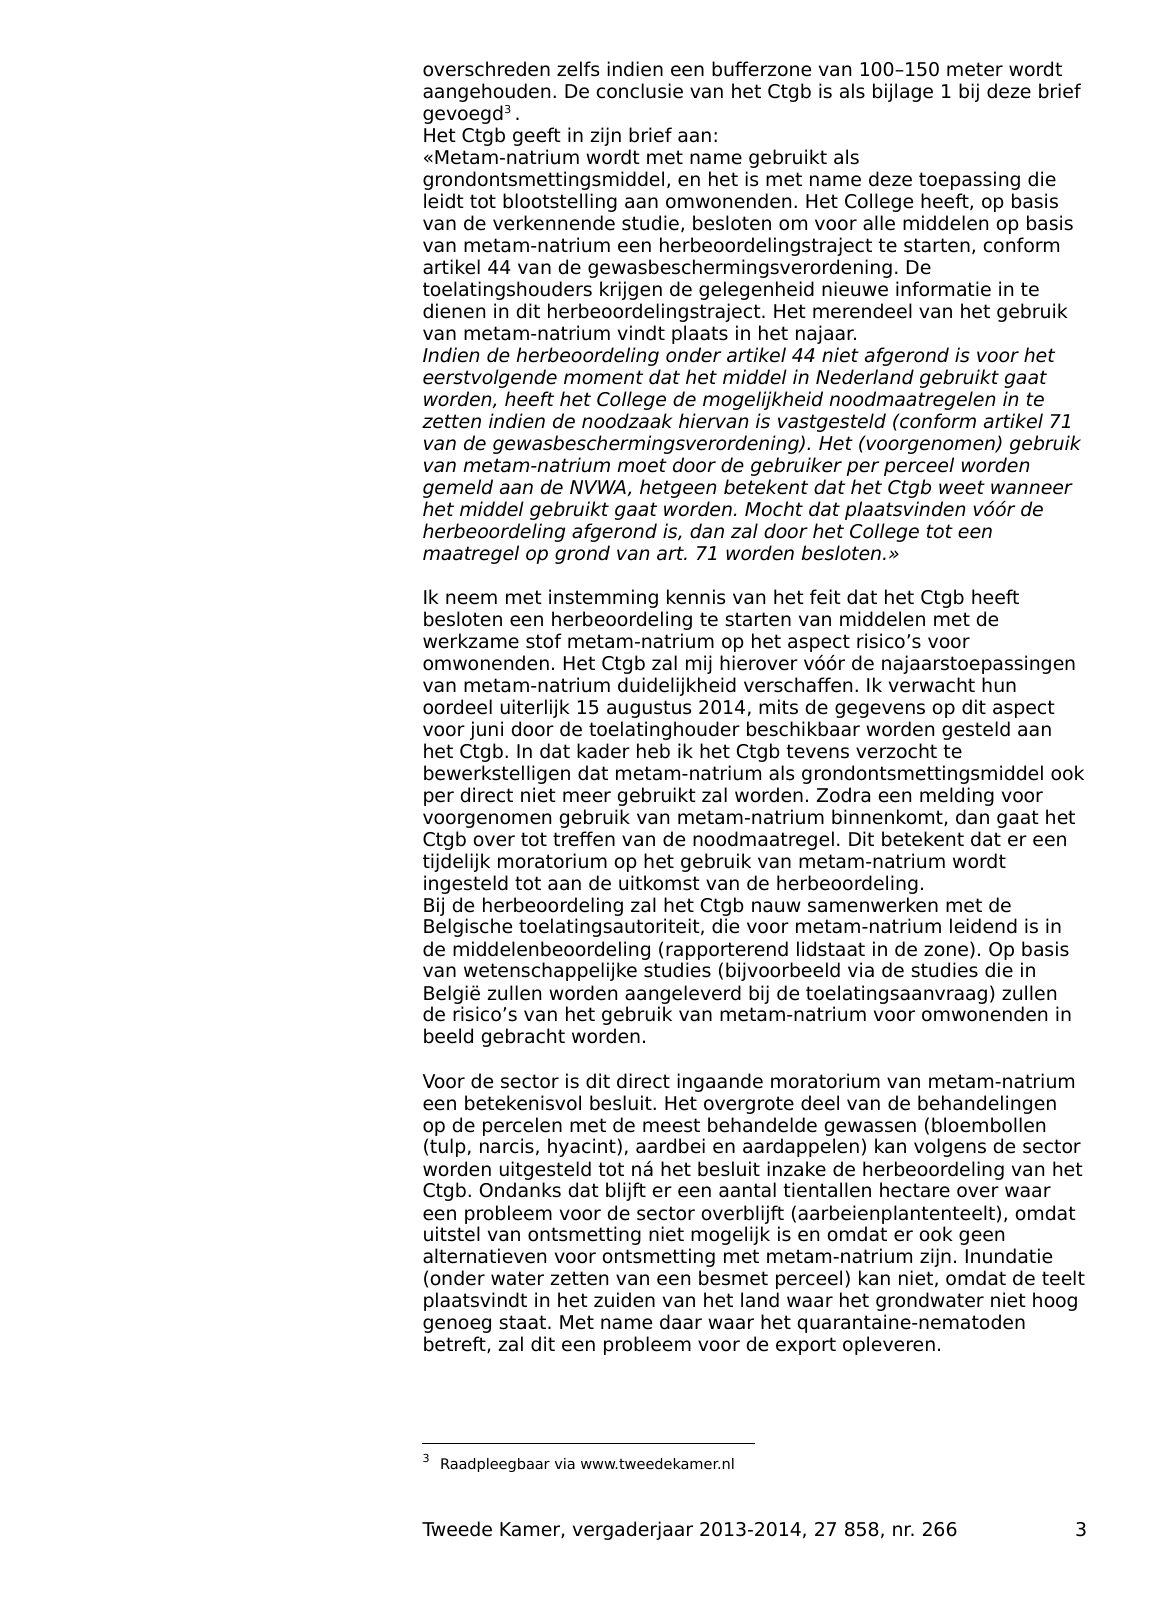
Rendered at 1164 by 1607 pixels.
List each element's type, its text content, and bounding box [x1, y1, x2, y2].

text overschreden zelfs indien een bufferzone van 100–150 meter wordt aangehouden. De conclusie van het Ctgb is als bijlage 1 bij deze brief gevoegd. [422, 59, 1087, 125]
text Indien de herbeoordeling onder artikel 44 niet afgerond is voor het eerstvolgende moment dat het middel in Nederland gebruikt gaat worden, heeft het College de mogelijkheid noodmaatregelen in te zetten indien de noodzaak hiervan is vastgesteld (conform artikel 71 van de gewasbeschermingsverordening). Het (voorgenomen) gebruik van metam-natrium moet door de gebruiker per perceel worden gemeld aan de NVWA, hetgeen betekent dat het Ctgb weet wanneer het middel gebruikt gaat worden. Mocht dat plaatsvinden vóór de herbeoordeling afgerond is, dan zal door het College tot een maatregel op grond van art. 71 worden besloten.» [422, 345, 1087, 564]
text Het Ctgb geeft in zijn brief aan: [422, 125, 1087, 147]
text Raadpleegbaar via www.tweedekamer.nl [422, 1452, 1087, 1474]
text «Metam-natrium wordt met name gebruikt als grondontsmettingsmiddel, en het is met name deze toepassing die leidt tot blootstelling aan omwonenden. Het College heeft, op basis van de verkennende studie, besloten om voor alle middelen op basis van metam-natrium een herbeoordelingstraject te starten, conform artikel 44 van de gewasbeschermingsverordening. De toelatingshouders krijgen de gelegenheid nieuwe informatie in te dienen in dit herbeoordelingstraject. Het merendeel van het gebruik van metam-natrium vindt plaats in het najaar. [422, 147, 1087, 345]
text Voor de sector is dit direct ingaande moratorium van metam-natrium een betekenisvol besluit. Het overgrote deel van de behandelingen op de percelen met de meest behandelde gewassen (bloembollen (tulp, narcis, hyacint), aardbei en aardappelen) kan volgens de sector worden uitgesteld tot ná het besluit inzake de herbeoordeling van het Ctgb. Ondanks dat blijft er een aantal tientallen hectare over waar een probleem voor de sector overblijft (aarbeienplantenteelt), omdat uitstel van ontsmetting niet mogelijk is en omdat er ook geen alternatieven voor ontsmetting met metam-natrium zijn. Inundatie (onder water zetten van een besmet perceel) kan niet, omdat de teelt plaatsvindt in het zuiden van het land waar het grondwater niet hoog genoeg staat. Met name daar waar het quarantaine-nematoden betreft, zal dit een probleem voor de export opleveren. [422, 1071, 1087, 1356]
text Bij de herbeoordeling zal het Ctgb nauw samenwerken met de Belgische toelatingsautoriteit, die voor metam-natrium leidend is in de middelenbeoordeling (rapporterend lidstaat in de zone). Op basis van wetenschappelijke studies (bijvoorbeeld via de studies die in België zullen worden aangeleverd bij de toelatingsaanvraag) zullen de risico’s van het gebruik van metam-natrium voor omwonenden in beeld gebracht worden. [422, 894, 1087, 1048]
text Ik neem met instemming kennis van het feit dat het Ctgb heeft besloten een herbeoordeling te starten van middelen met de werkzame stof metam-natrium op het aspect risico’s voor omwonenden. Het Ctgb zal mij hierover vóór de najaarstoepassingen van metam-natrium duidelijkheid verschaffen. Ik verwacht hun oordeel uiterlijk 15 augustus 2014, mits de gegevens op dit aspect voor juni door de toelatinghouder beschikbaar worden gesteld aan het Ctgb. In dat kader heb ik het Ctgb tevens verzocht te bewerkstelligen dat metam-natrium als grondontsmettingsmiddel ook per direct niet meer gebruikt zal worden. Zodra een melding voor voorgenomen gebruik van metam-natrium binnenkomt, dan gaat het Ctgb over tot treffen van de noodmaatregel. Dit betekent dat er een tijdelijk moratorium op het gebruik van metam-natrium wordt ingesteld tot aan de uitkomst van de herbeoordeling. [422, 587, 1087, 894]
